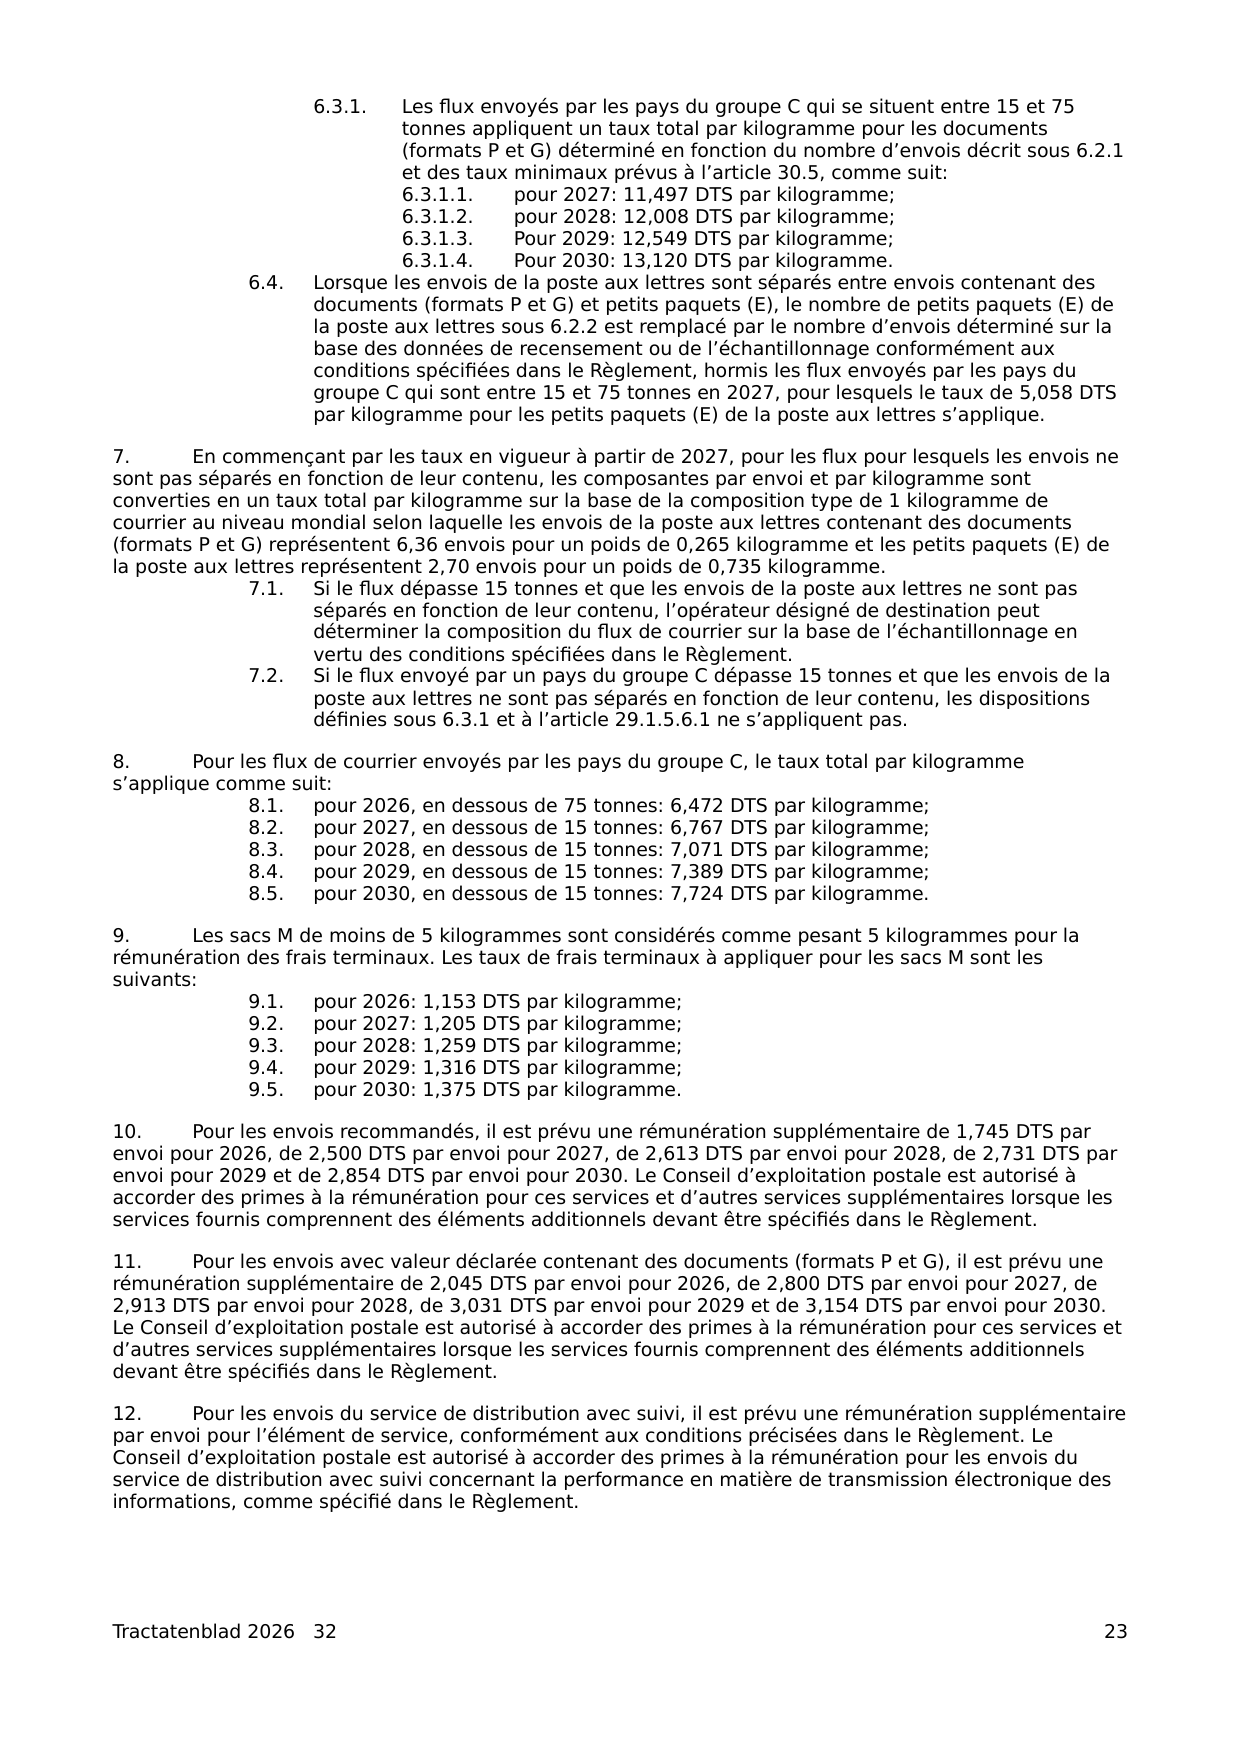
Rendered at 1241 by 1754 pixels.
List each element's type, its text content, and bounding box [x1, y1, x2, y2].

text 6.3.1.2. pour 2028: 12,008 DTS par kilogramme; [402, 206, 1128, 228]
text 9.2. pour 2027: 1,205 DTS par kilogramme; [248, 1013, 1128, 1035]
text 8. Pour les flux de courrier envoyés par les pays du groupe C, le taux total par kilogramme s’applique comme suit: [112, 751, 1128, 795]
text 11. Pour les envois avec valeur déclarée contenant des documents (formats P et G), il est prévu une rémunération supplémentaire de 2,045 DTS par envoi pour 2026, de 2,800 DTS par envoi pour 2027, de 2,913 DTS par envoi pour 2028, de 3,031 DTS par envoi pour 2029 et de 3,154 DTS par envoi pour 2030. Le Conseil d’exploitation postale est autorisé à accorder des primes à la rémunération pour ces services et d’autres services supplémentaires lorsque les services fournis comprennent des éléments additionnels devant être spécifiés dans le Règlement. [112, 1251, 1128, 1383]
text 10. Pour les envois recommandés, il est prévu une rémunération supplémentaire de 1,745 DTS par envoi pour 2026, de 2,500 DTS par envoi pour 2027, de 2,613 DTS par envoi pour 2028, de 2,731 DTS par envoi pour 2029 et de 2,854 DTS par envoi pour 2030. Le Conseil d’exploitation postale est autorisé à accorder des primes à la rémunération pour ces services et d’autres services supplémentaires lorsque les services fournis comprennent des éléments additionnels devant être spécifiés dans le Règlement. [112, 1121, 1128, 1231]
text 7.1. Si le flux dépasse 15 tonnes et que les envois de la poste aux lettres ne sont pas séparés en fonction de leur contenu, l’opérateur désigné de destination peut déterminer la composition du flux de courrier sur la base de l’échantillonnage en vertu des conditions spécifiées dans le Règlement. [248, 577, 1128, 665]
text 6.3.1.1. pour 2027: 11,497 DTS par kilogramme; [402, 184, 1128, 206]
text 6.3.1.3. Pour 2029: 12,549 DTS par kilogramme; [402, 228, 1128, 250]
text 7. En commençant par les taux en vigueur à partir de 2027, pour les flux pour lesquels les envois ne sont pas séparés en fonction de leur contenu, les composantes par envoi et par kilogramme sont converties en un taux total par kilogramme sur la base de la composition type de 1 kilogramme de courrier au niveau mondial selon laquelle les envois de la poste aux lettres contenant des documents (formats P et G) représentent 6,36 envois pour un poids de 0,265 kilogramme et les petits paquets (E) de la poste aux lettres représentent 2,70 envois pour un poids de 0,735 kilogramme. [112, 446, 1128, 577]
text 6.3.1. Les flux envoyés par les pays du groupe C qui se situent entre 15 et 75 tonnes appliquent un taux total par kilogramme pour les documents (formats P et G) déterminé en fonction du nombre d’envois décrit sous 6.2.1 et des taux minimaux prévus à l’article 30.5, comme suit: [313, 96, 1128, 184]
text 7.2. Si le flux envoyé par un pays du groupe C dépasse 15 tonnes et que les envois de la poste aux lettres ne sont pas séparés en fonction de leur contenu, les dispositions définies sous 6.3.1 et à l’article 29.1.5.6.1 ne s’appliquent pas. [248, 665, 1128, 731]
text 6.3.1.4. Pour 2030: 13,120 DTS par kilogramme. [402, 250, 1128, 272]
text 8.3. pour 2028, en dessous de 15 tonnes: 7,071 DTS par kilogramme; [248, 839, 1128, 861]
text 6.4. Lorsque les envois de la poste aux lettres sont séparés entre envois contenant des documents (formats P et G) et petits paquets (E), le nombre de petits paquets (E) de la poste aux lettres sous 6.2.2 est remplacé par le nombre d’envois déterminé sur la base des données de recensement ou de l’échantillonnage conformément aux conditions spécifiées dans le Règlement, hormis les flux envoyés par les pays du groupe C qui sont entre 15 et 75 tonnes en 2027, pour lesquels le taux de 5,058 DTS par kilogramme pour les petits paquets (E) de la poste aux lettres s’applique. [248, 272, 1128, 426]
text 8.2. pour 2027, en dessous de 15 tonnes: 6,767 DTS par kilogramme; [248, 817, 1128, 839]
text 8.5. pour 2030, en dessous de 15 tonnes: 7,724 DTS par kilogramme. [248, 883, 1128, 905]
text 8.1. pour 2026, en dessous de 75 tonnes: 6,472 DTS par kilogramme; [248, 795, 1128, 817]
text 9.3. pour 2028: 1,259 DTS par kilogramme; [248, 1035, 1128, 1057]
text 9.5. pour 2030: 1,375 DTS par kilogramme. [248, 1079, 1128, 1101]
text 12. Pour les envois du service de distribution avec suivi, il est prévu une rémunération supplémentaire par envoi pour l’élément de service, conformément aux conditions précisées dans le Règlement. Le Conseil d’exploitation postale est autorisé à accorder des primes à la rémunération pour les envois du service de distribution avec suivi concernant la performance en matière de transmission électronique des informations, comme spécifié dans le Règlement. [112, 1403, 1128, 1513]
text 8.4. pour 2029, en dessous de 15 tonnes: 7,389 DTS par kilogramme; [248, 861, 1128, 883]
text 9.4. pour 2029: 1,316 DTS par kilogramme; [248, 1057, 1128, 1079]
text 9.1. pour 2026: 1,153 DTS par kilogramme; [248, 991, 1128, 1013]
text 9. Les sacs M de moins de 5 kilogrammes sont considérés comme pesant 5 kilogrammes pour la rémunération des frais terminaux. Les taux de frais terminaux à appliquer pour les sacs M sont les suivants: [112, 925, 1128, 991]
